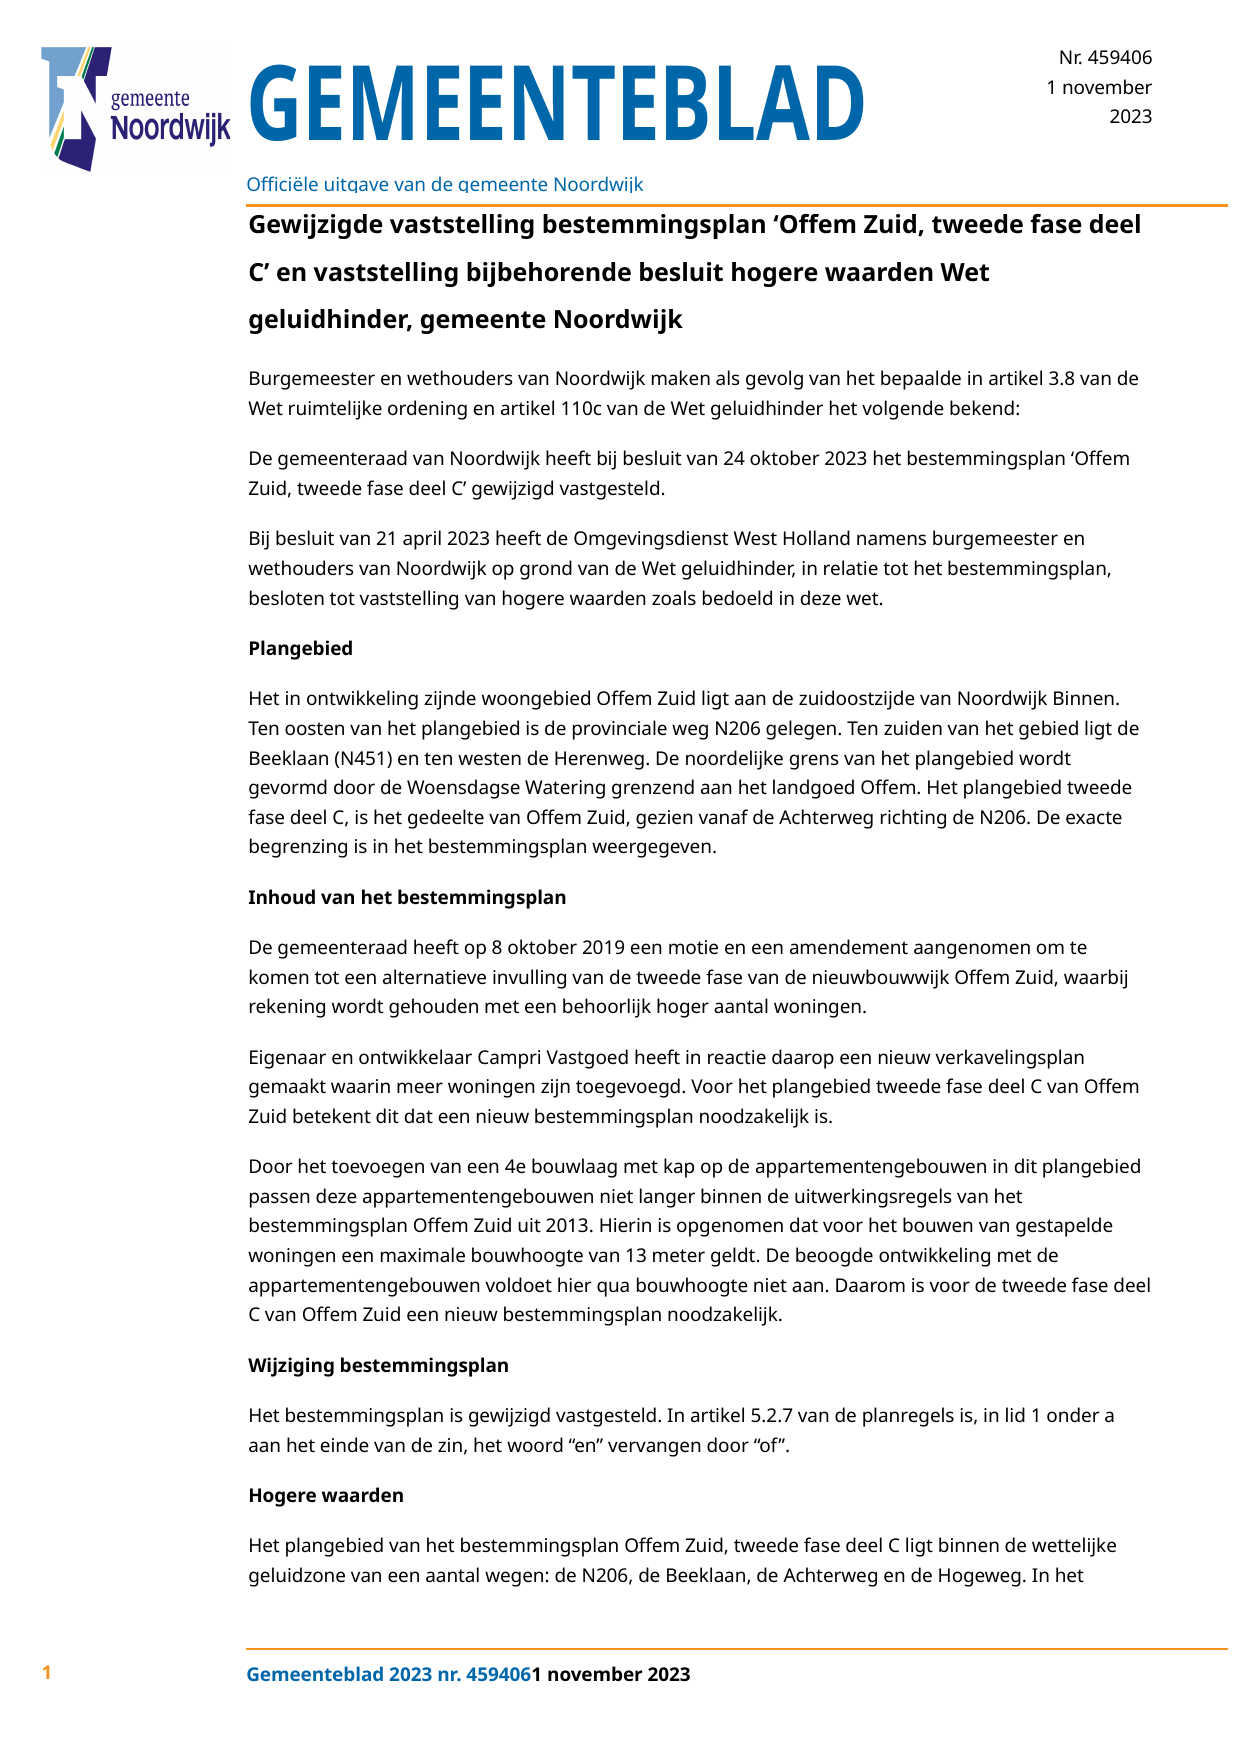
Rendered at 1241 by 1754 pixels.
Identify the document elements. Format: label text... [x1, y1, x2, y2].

text Het plangebied van het bestemmingsplan Offem Zuid, tweede fase deel C ligt binnen de wettelijke geluidzone van een aantal wegen: de N206, de Beeklaan, de Achterweg en de Hogeweg. In het [248, 1533, 1152, 1588]
picture [41, 47, 231, 172]
text Bij besluit van 21 april 2023 heeft de Omgevingsdienst West Holland namens burgemeester en wethouders van Noordwijk op grond van de Wet geluidhinder, in relatie tot het bestemmingsplan, besloten tot vaststelling van hogere waarden zoals bedoeld in deze wet. [248, 526, 1152, 610]
text Het bestemmingsplan is gewijzigd vastgesteld. In artikel 5.2.7 van de planregels is, in lid 1 onder a aan het einde van de zin, het woord “en” vervangen door “of”. [248, 1402, 1152, 1457]
text Inhoud van het bestemmingsplan [248, 884, 1152, 909]
text De gemeenteraad heeft op 8 oktober 2019 een motie en een amendement aangenomen om te komen tot een alternatieve invulling van de tweede fase van de nieuwbouwwijk Offem Zuid, waarbij rekening wordt gehouden met een behoorlijk hoger aantal woningen. [248, 934, 1152, 1019]
text Door het toevoegen van een 4e bouwlaag met kap op de appartementengebouwen in dit plangebied passen deze appartementengebouwen niet langer binnen de uitwerkingsregels van het bestemmingsplan Offem Zuid uit 2013. Hierin is opgenomen dat voor het bouwen van gestapelde woningen een maximale bouwhoogte van 13 meter geldt. De beoogde ontwikkeling met de appartementengebouwen voldoet hier qua bouwhoogte niet aan. Daarom is voor de tweede fase deel C van Offem Zuid een nieuw bestemmingsplan noodzakelijk. [248, 1153, 1152, 1327]
text Burgemeester en wethouders van Noordwijk maken als gevolg van het bepaalde in artikel 3.8 van de Wet ruimtelijke ordening en artikel 110c van de Wet geluidhinder het volgende bekend: [248, 366, 1152, 421]
text Het in ontwikkeling zijnde woongebied Offem Zuid ligt aan de zuidoostzijde van Noordwijk Binnen. Ten oosten van het plangebied is de provinciale weg N206 gelegen. Ten zuiden van het gebied ligt de Beeklaan (N451) en ten westen de Herenweg. De noordelijke grens van het plangebied wordt gevormd door de Woensdagse Watering grenzend aan het landgoed Offem. Het plangebied tweede fase deel C, is het gedeelte van Offem Zuid, gezien vanaf de Achterweg richting de N206. De exacte begrenzing is in het bestemmingsplan weergegeven. [248, 686, 1152, 859]
text Wijziging bestemmingsplan [248, 1352, 1152, 1377]
text Hogere waarden [248, 1482, 1152, 1508]
text De gemeenteraad van Noordwijk heeft bij besluit van 24 oktober 2023 het bestemmingsplan ‘Offem Zuid, tweede fase deel C’ gewijzigd vastgesteld. [248, 446, 1152, 501]
text Plangebied [248, 635, 1152, 661]
text Gewijzigde vaststelling bestemmingsplan ‘Offem Zuid, tweede fase deel C’ en vaststelling bijbehorende besluit hogere waarden Wet geluidhinder, gemeente Noordwijk [248, 207, 1152, 336]
text Eigenaar en ontwikkelaar Campri Vastgoed heeft in reactie daarop een nieuw verkavelingsplan gemaakt waarin meer woningen zijn toegevoegd. Voor het plangebied tweede fase deel C van Offem Zuid betekent dit dat een nieuw bestemmingsplan noodzakelijk is. [248, 1044, 1152, 1129]
